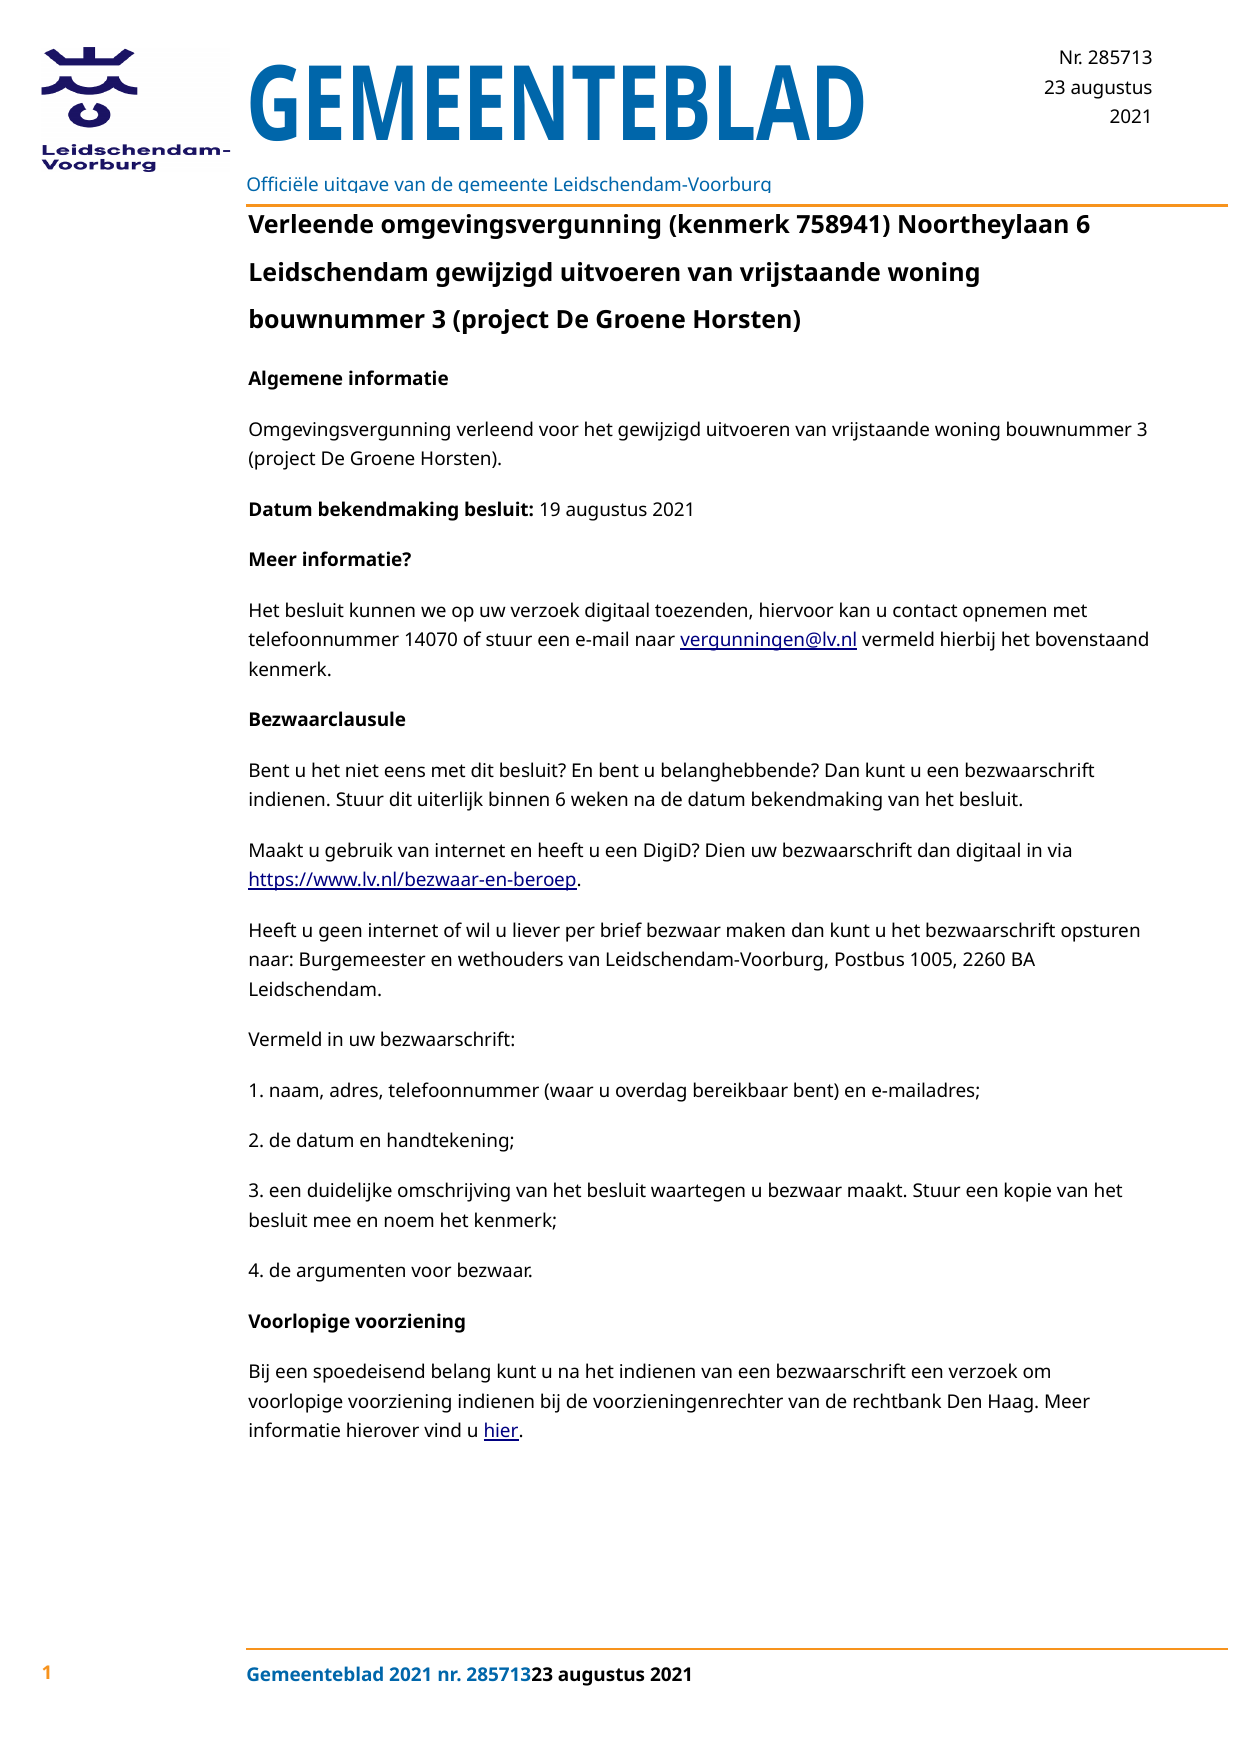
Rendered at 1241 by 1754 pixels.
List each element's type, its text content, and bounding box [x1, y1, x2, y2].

text Algemene informatie [248, 366, 1152, 391]
picture [41, 47, 231, 172]
text Het besluit kunnen we op uw verzoek digitaal toezenden, hiervoor kan u contact opnemen met telefoonnummer 14070 of stuur een e-mail naar vergunningen@lv.nl vermeld hierbij het bovenstaand kenmerk. [248, 597, 1152, 682]
text Vermeld in uw bezwaarschrift: [248, 1026, 1152, 1052]
text Omgevingsvergunning verleend voor het gewijzigd uitvoeren van vrijstaande woning bouwnummer 3 (project De Groene Horsten). [248, 416, 1152, 471]
text 1. naam, adres, telefoonnummer (waar u overdag bereikbaar bent) en e-mailadres; [248, 1077, 1152, 1102]
text Bezwaarclausule [248, 706, 1152, 732]
text Datum bekendmaking besluit: 19 augustus 2021 [248, 496, 1152, 522]
text Maakt u gebruik van internet en heeft u een DigiD? Dien uw bezwaarschrift dan digitaal in via https://www.lv.nl/bezwaar-en-beroep. [248, 837, 1152, 892]
text 4. de argumenten voor bezwaar. [248, 1258, 1152, 1283]
text Meer informatie? [248, 546, 1152, 572]
text 3. een duidelijke omschrijving van het besluit waartegen u bezwaar maakt. Stuur een kopie van het besluit mee en noem het kenmerk; [248, 1178, 1152, 1233]
text Voorlopige voorziening [248, 1308, 1152, 1334]
text Heeft u geen internet of wil u liever per brief bezwaar maken dan kunt u het bezwaarschrift opsturen naar: Burgemeester en wethouders van Leidschendam-Voorburg, Postbus 1005, 2260 BA Leidschendam. [248, 917, 1152, 1002]
text 2. de datum en handtekening; [248, 1127, 1152, 1153]
text Verleende omgevingsvergunning (kenmerk 758941) Noortheylaan 6 Leidschendam gewijzigd uitvoeren van vrijstaande woning bouwnummer 3 (project De Groene Horsten) [248, 207, 1152, 336]
text Bent u het niet eens met dit besluit? En bent u belanghebbende? Dan kunt u een bezwaarschrift indienen. Stuur dit uiterlijk binnen 6 weken na de datum bekendmaking van het besluit. [248, 757, 1152, 812]
text Bij een spoedeisend belang kunt u na het indienen van een bezwaarschrift een verzoek om voorlopige voorziening indienen bij de voorzieningenrechter van de rechtbank Den Haag. Meer informatie hierover vind u hier. [248, 1358, 1152, 1443]
